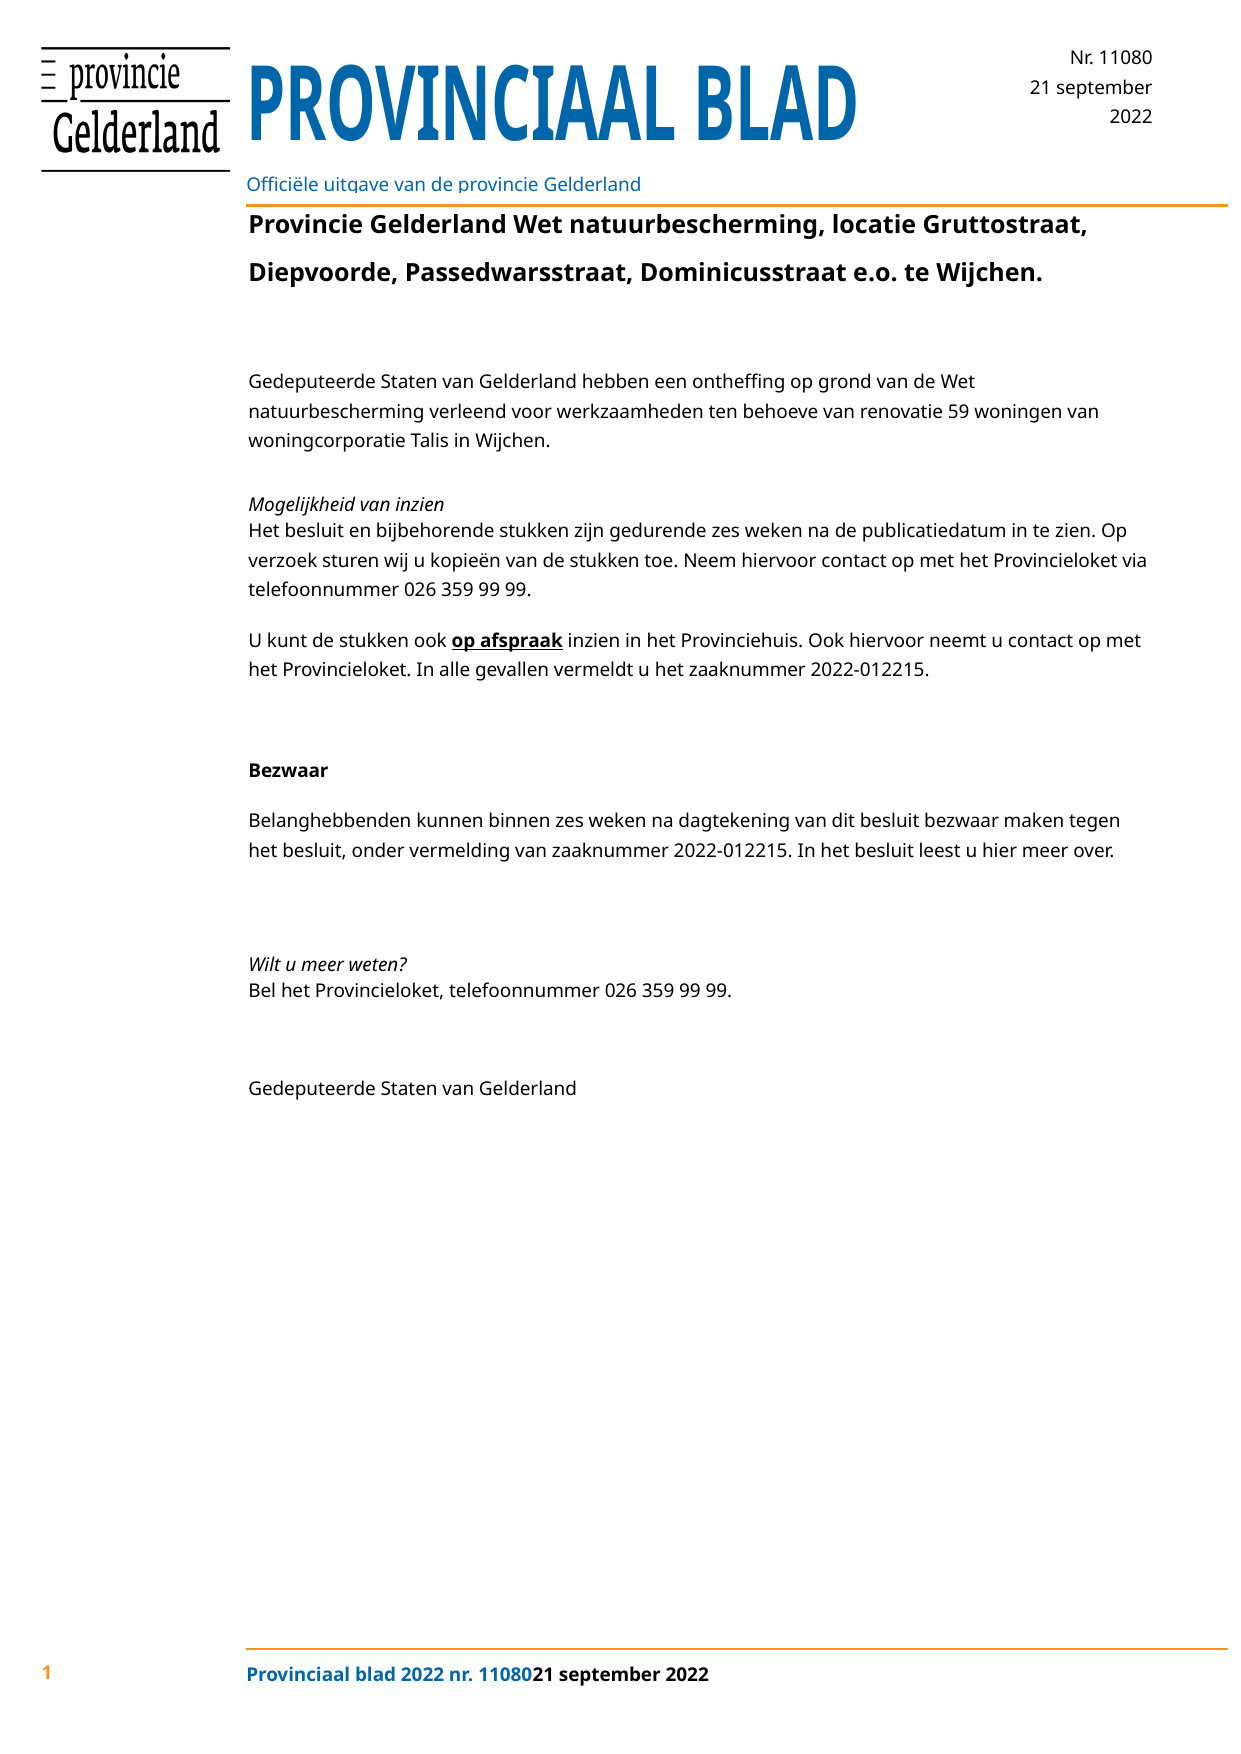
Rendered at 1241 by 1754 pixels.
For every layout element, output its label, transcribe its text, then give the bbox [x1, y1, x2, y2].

text Mogelijkheid van inzien [248, 491, 1152, 517]
text Belanghebbenden kunnen binnen zes weken na dagtekening van dit besluit bezwaar maken tegen het besluit, onder vermelding van zaaknummer 2022-012215. In het besluit leest u hier meer over. [248, 808, 1152, 863]
text Het besluit en bijbehorende stukken zijn gedurende zes weken na de publicatiedatum in te zien. Op verzoek sturen wij u kopieën van de stukken toe. Neem hiervoor contact op met het Provincieloket via telefoonnummer 026 359 99 99. [248, 517, 1152, 602]
text U kunt de stukken ook op afspraak inzien in het Provinciehuis. Ook hiervoor neemt u contact op met het Provincieloket. In alle gevallen vermeldt u het zaaknummer 2022-012215. [248, 627, 1152, 682]
picture [41, 47, 231, 172]
text Gedeputeerde Staten van Gelderland hebben een ontheffing op grond van de Wet natuurbescherming verleend voor werkzaamheden ten behoeve van renovatie 59 woningen van woningcorporatie Talis in Wijchen. [248, 368, 1152, 453]
text Bezwaar [248, 757, 1152, 783]
text Provincie Gelderland Wet natuurbescherming, locatie Gruttostraat, Diepvoorde, Passedwarsstraat, Dominicusstraat e.o. te Wijchen. [248, 207, 1152, 288]
text Wilt u meer weten? [248, 952, 1152, 977]
text Gedeputeerde Staten van Gelderland [248, 1076, 1152, 1101]
text Bel het Provincieloket, telefoonnummer 026 359 99 99. [248, 977, 1152, 1003]
